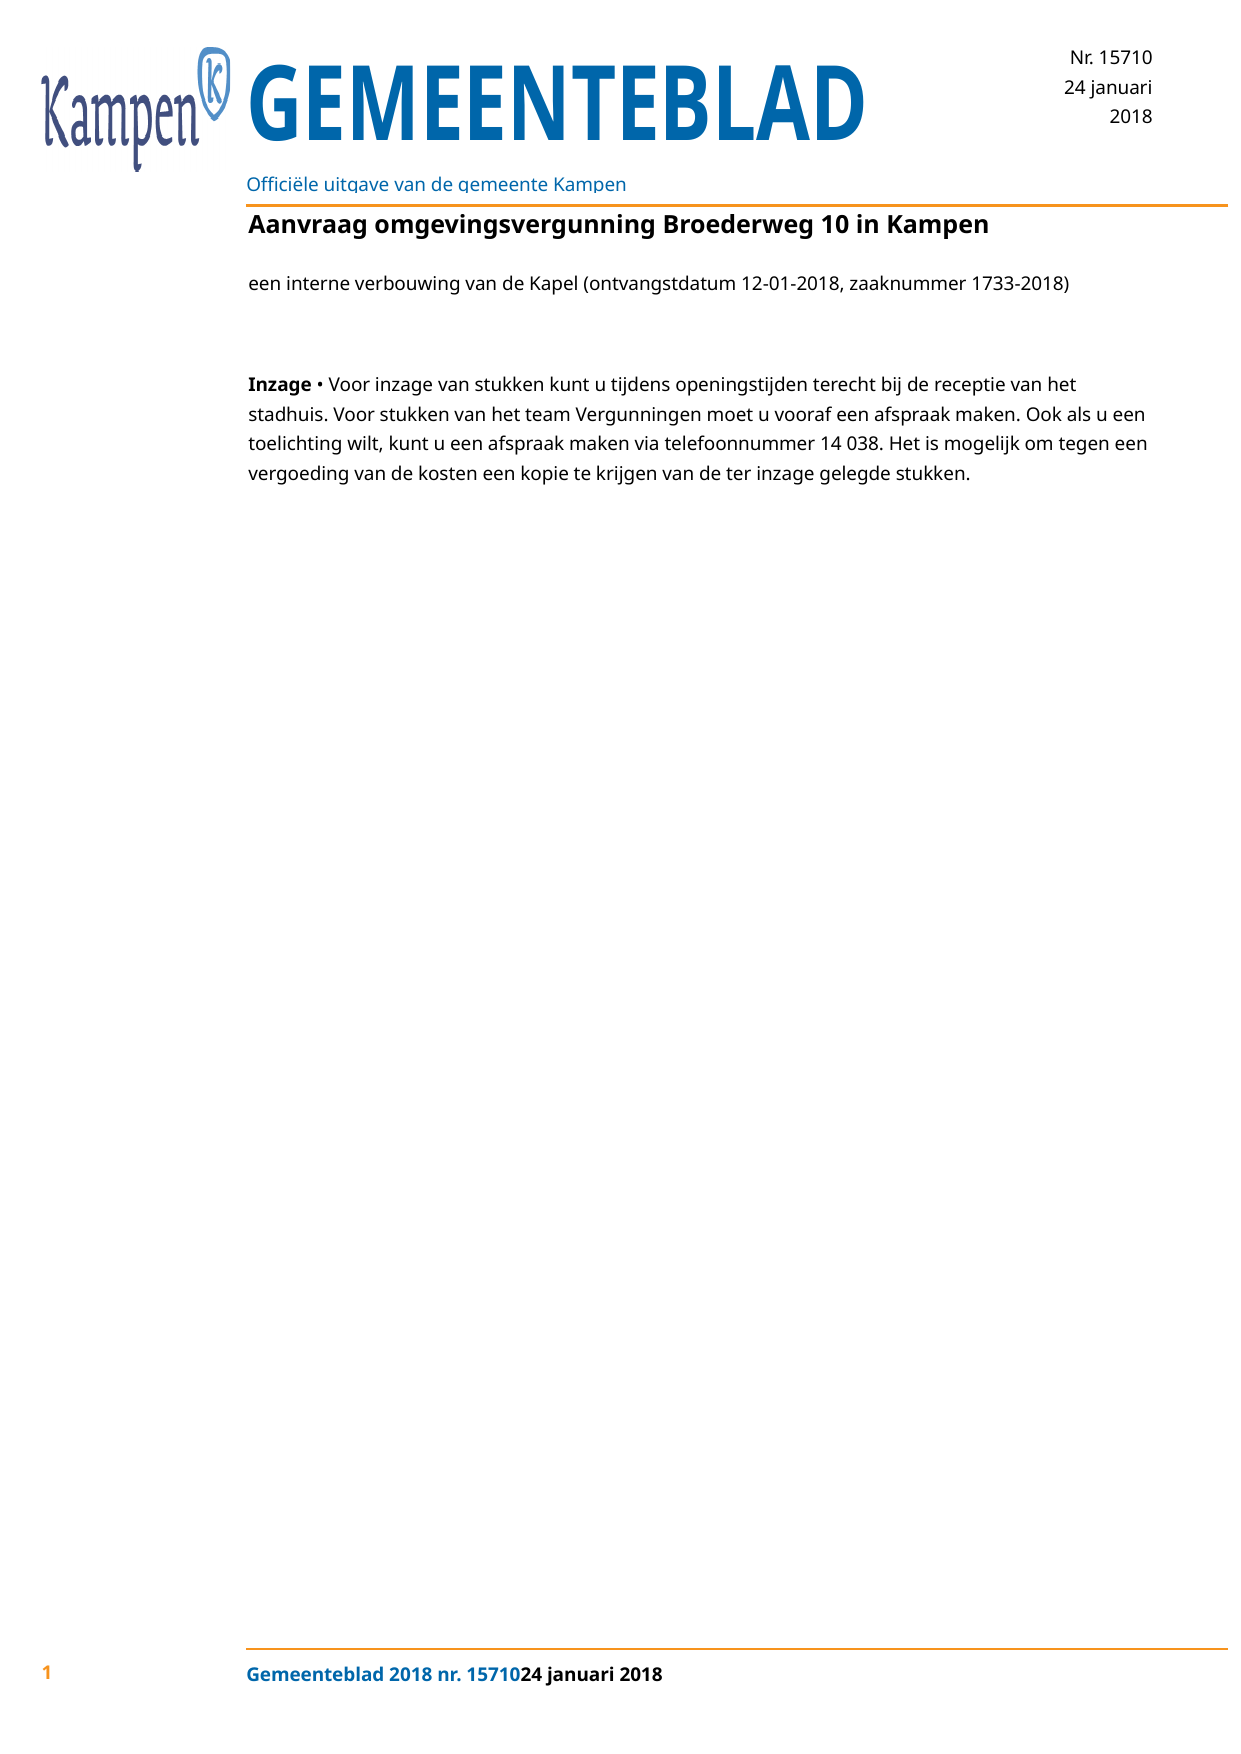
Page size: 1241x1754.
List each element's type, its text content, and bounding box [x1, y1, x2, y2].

text Inzage • Voor inzage van stukken kunt u tijdens openingstijden terecht bij de receptie van het stadhuis. Voor stukken van het team Vergunningen moet u vooraf een afspraak maken. Ook als u een toelichting wilt, kunt u een afspraak maken via telefoonnummer 14 038. Het is mogelijk om tegen een vergoeding van de kosten een kopie te krijgen van de ter inzage gelegde stukken. [248, 371, 1152, 486]
picture [41, 47, 231, 172]
text Aanvraag omgevingsvergunning Broederweg 10 in Kampen [248, 207, 1152, 241]
text een interne verbouwing van de Kapel (ontvangstdatum 12-01-2018, zaaknummer 1733-2018) [248, 270, 1152, 296]
